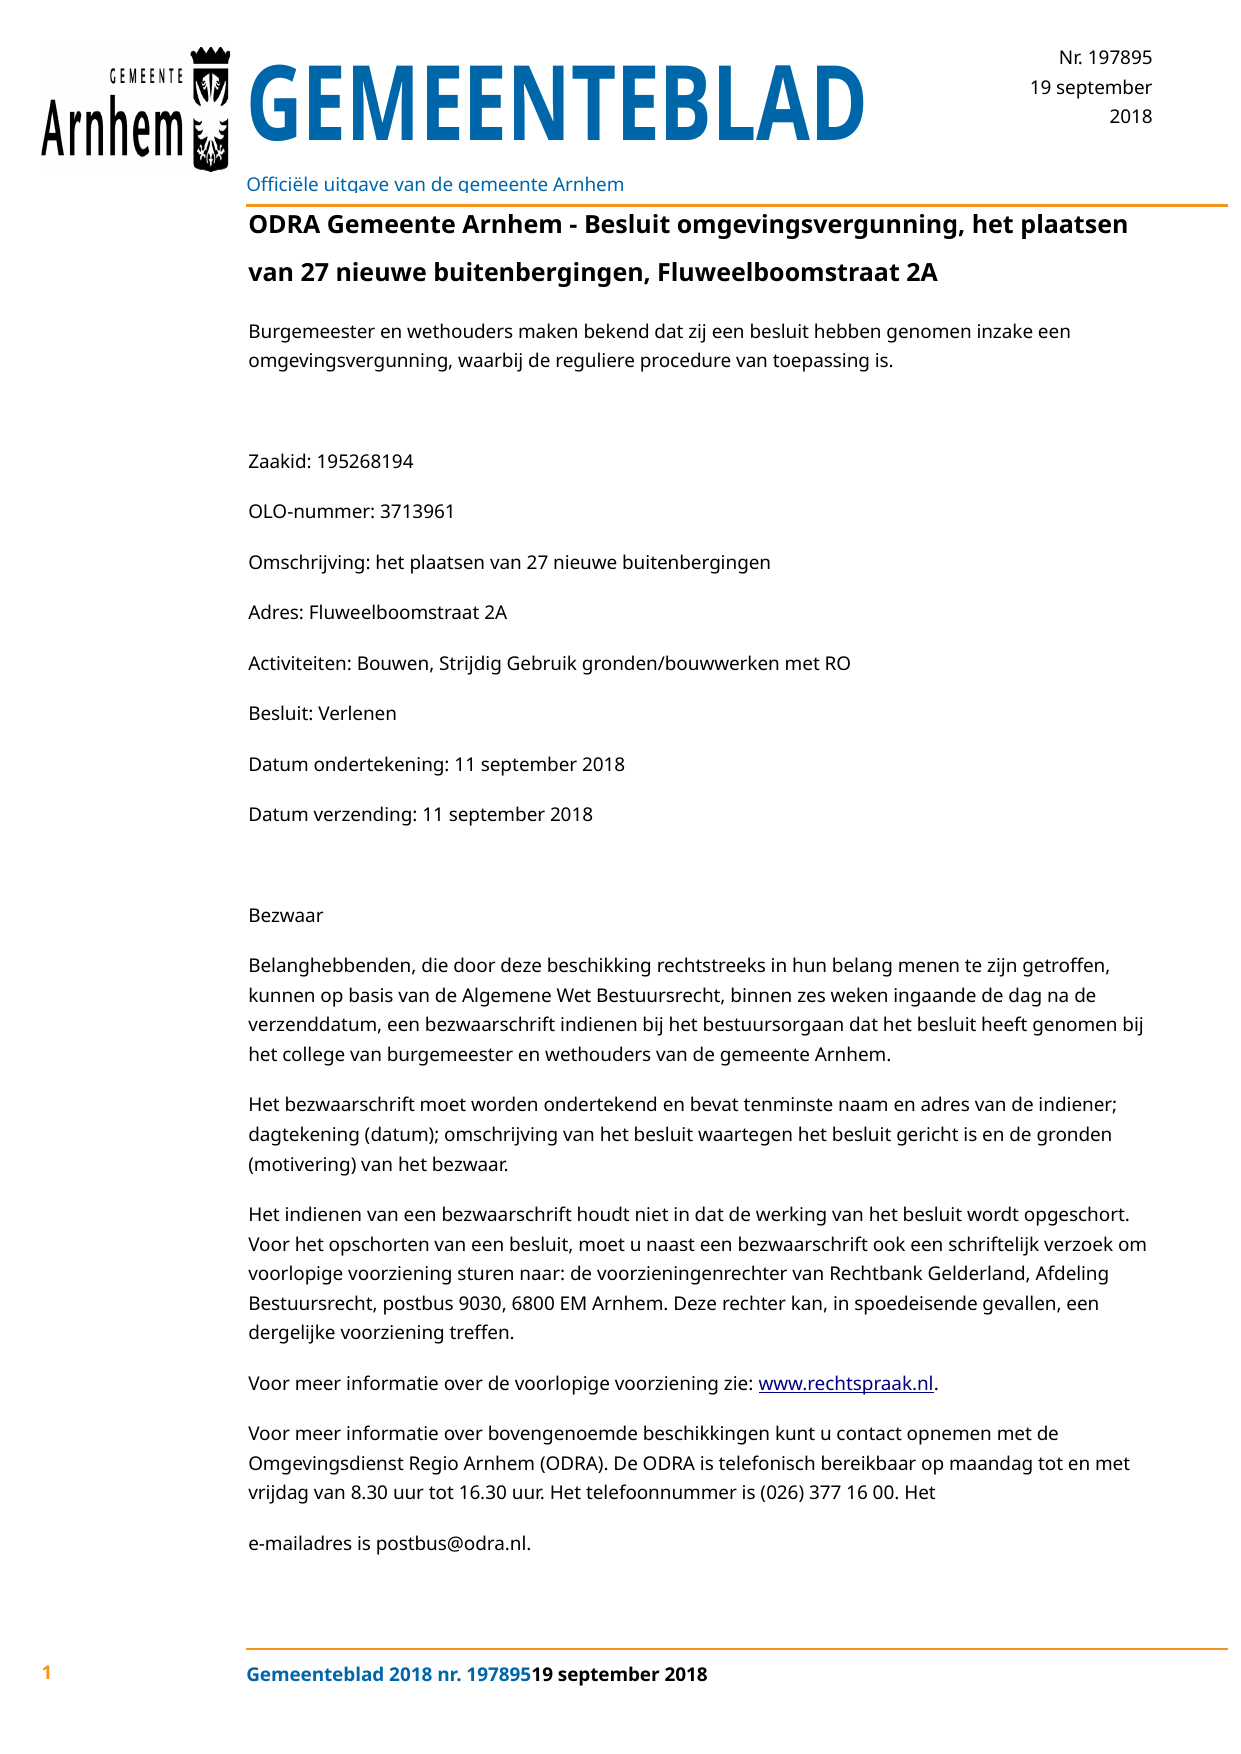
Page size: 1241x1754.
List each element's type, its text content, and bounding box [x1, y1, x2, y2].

text Het bezwaarschrift moet worden ondertekend en bevat tenminste naam en adres van de indiener; dagtekening (datum); omschrijving van het besluit waartegen het besluit gericht is en de gronden (motivering) van het bezwaar. [248, 1092, 1152, 1177]
text Besluit: Verlenen [248, 700, 1152, 726]
text Bezwaar [248, 902, 1152, 928]
text Voor meer informatie over bovengenoemde beschikkingen kunt u contact opnemen met de Omgevingsdienst Regio Arnhem (ODRA). De ODRA is telefonisch bereikbaar op maandag tot en met vrijdag van 8.30 uur tot 16.30 uur. Het telefoonnummer is (026) 377 16 00. Het [248, 1420, 1152, 1505]
text Het indienen van een bezwaarschrift houdt niet in dat de werking van het besluit wordt opgeschort. Voor het opschorten van een besluit, moet u naast een bezwaarschrift ook een schriftelijk verzoek om voorlopige voorziening sturen naar: de voorzieningenrechter van Rechtbank Gelderland, Afdeling Bestuursrecht, postbus 9030, 6800 EM Arnhem. Deze rechter kan, in spoedeisende gevallen, een dergelijke voorziening treffen. [248, 1201, 1152, 1345]
text Activiteiten: Bouwen, Strijdig Gebruik gronden/bouwwerken met RO [248, 650, 1152, 676]
text ODRA Gemeente Arnhem - Besluit omgevingsvergunning, het plaatsen van 27 nieuwe buitenbergingen, Fluweelboomstraat 2A [248, 207, 1152, 288]
text Datum verzending: 11 september 2018 [248, 801, 1152, 827]
text Burgemeester en wethouders maken bekend dat zij een besluit hebben genomen inzake een omgevingsvergunning, waarbij de reguliere procedure van toepassing is. [248, 318, 1152, 373]
text Zaakid: 195268194 [248, 448, 1152, 474]
text Voor meer informatie over de voorlopige voorziening zie: www.rechtspraak.nl. [248, 1370, 1152, 1396]
picture [41, 47, 231, 172]
text OLO-nummer: 3713961 [248, 499, 1152, 524]
text Datum ondertekening: 11 september 2018 [248, 751, 1152, 777]
text Belanghebbenden, die door deze beschikking rechtstreeks in hun belang menen te zijn getroffen, kunnen op basis van de Algemene Wet Bestuursrecht, binnen zes weken ingaande de dag na de verzenddatum, een bezwaarschrift indienen bij het bestuursorgaan dat het besluit heeft genomen bij het college van burgemeester en wethouders van de gemeente Arnhem. [248, 952, 1152, 1067]
text Adres: Fluweelboomstraat 2A [248, 599, 1152, 625]
text e-mailadres is postbus@odra.nl. [248, 1530, 1152, 1556]
text Omschrijving: het plaatsen van 27 nieuwe buitenbergingen [248, 549, 1152, 575]
